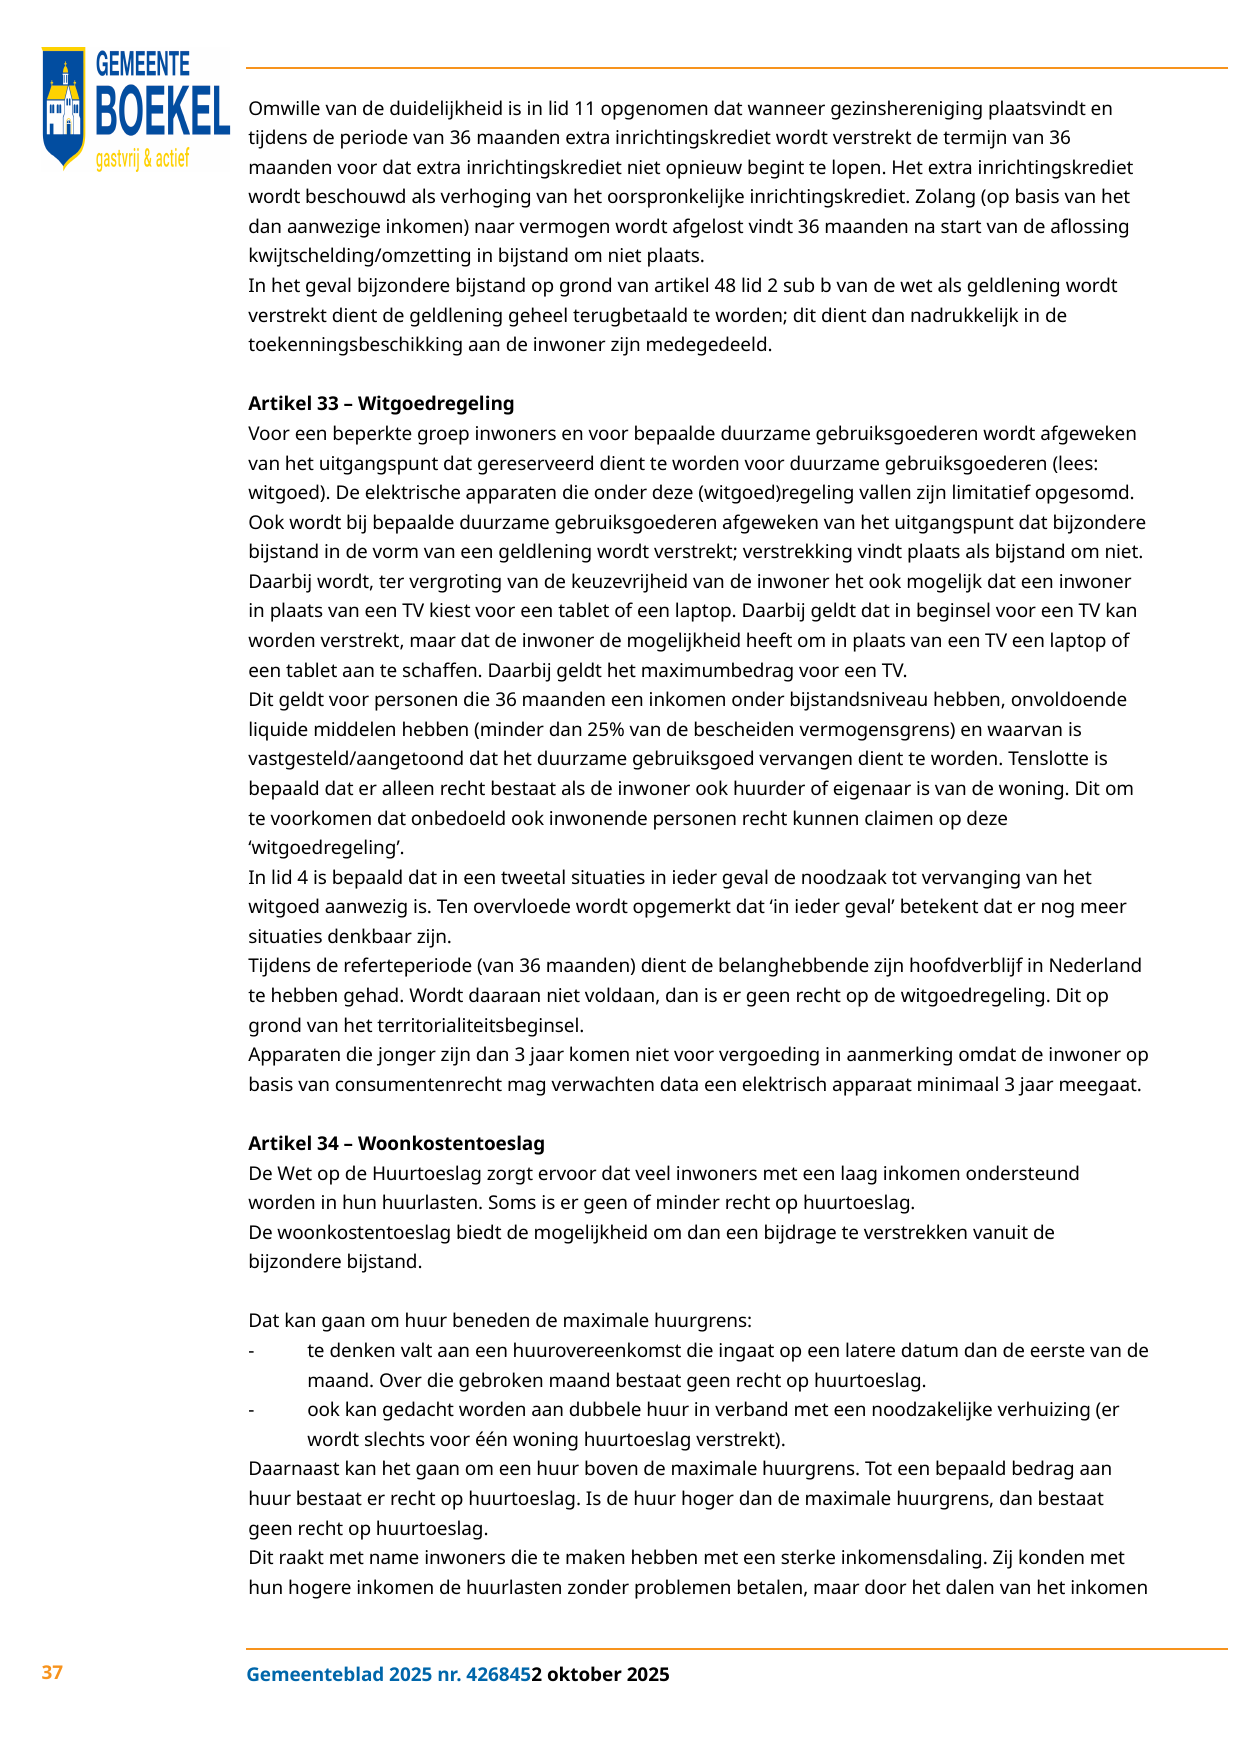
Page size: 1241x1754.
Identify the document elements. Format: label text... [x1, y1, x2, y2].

picture [41, 47, 231, 172]
text Daarnaast kan het gaan om een huur boven de maximale huurgrens. Tot een bepaald bedrag aan huur bestaat er recht op huurtoeslag. Is de huur hoger dan de maximale huurgrens, dan bestaat geen recht op huurtoeslag. [248, 1456, 1152, 1541]
text Dit geldt voor personen die 36 maanden een inkomen onder bijstandsniveau hebben, onvoldoende liquide middelen hebben (minder dan 25% van de bescheiden vermogensgrens) en waarvan is vastgesteld/aangetoond dat het duurzame gebruiksgoed vervangen dient te worden. Tenslotte is bepaald dat er alleen recht bestaat als de inwoner ook huurder of eigenaar is van de woning. Dit om te voorkomen dat onbedoeld ook inwonende personen recht kunnen claimen op deze ‘witgoedregeling’. [248, 686, 1152, 860]
text In het geval bijzondere bijstand op grond van artikel 48 lid 2 sub b van de wet als geldlening wordt verstrekt dient de geldlening geheel terugbetaald te worden; dit dient dan nadrukkelijk in de toekenningsbeschikking aan de inwoner zijn medegedeeld. [248, 272, 1152, 357]
list te denken valt aan een huurovereenkomst die ingaat op een latere datum dan de eerste van de maand. Over die gebroken maand bestaat geen recht op huurtoeslag. [248, 1337, 1152, 1393]
text Voor een beperkte groep inwoners en voor bepaalde duurzame gebruiksgoederen wordt afgeweken van het uitgangspunt dat gereserveerd dient te worden voor duurzame gebruiksgoederen (lees: witgoed). De elektrische apparaten die onder deze (witgoed)regeling vallen zijn limitatief opgesomd. Ook wordt bij bepaalde duurzame gebruiksgoederen afgeweken van het uitgangspunt dat bijzondere bijstand in de vorm van een geldlening wordt verstrekt; verstrekking vindt plaats als bijstand om niet. Daarbij wordt, ter vergroting van de keuzevrijheid van de inwoner het ook mogelijk dat een inwoner in plaats van een TV kiest voor een tablet of een laptop. Daarbij geldt dat in beginsel voor een TV kan worden verstrekt, maar dat de inwoner de mogelijkheid heeft om in plaats van een TV een laptop of een tablet aan te schaffen. Daarbij geldt het maximumbedrag voor een TV. [248, 420, 1152, 683]
text Artikel 34 – Woonkostentoeslag [248, 1130, 1152, 1156]
text Artikel 33 – Witgoedregeling [248, 391, 1152, 416]
text Dat kan gaan om huur beneden de maximale huurgrens: [248, 1308, 1152, 1333]
text In lid 4 is bepaald dat in een tweetal situaties in ieder geval de noodzaak tot vervanging van het witgoed aanwezig is. Ten overvloede wordt opgemerkt dat ‘in ieder geval’ betekent dat er nog meer situaties denkbaar zijn. [248, 864, 1152, 949]
text Dit raakt met name inwoners die te maken hebben met een sterke inkomensdaling. Zij konden met hun hogere inkomen de huurlasten zonder problemen betalen, maar door het dalen van het inkomen [248, 1544, 1152, 1600]
text Apparaten die jonger zijn dan 3 jaar komen niet voor vergoeding in aanmerking omdat de inwoner op basis van consumentenrecht mag verwachten data een elektrisch apparaat minimaal 3 jaar meegaat. [248, 1041, 1152, 1097]
text De Wet op de Huurtoeslag zorgt ervoor dat veel inwoners met een laag inkomen ondersteund worden in hun huurlasten. Soms is er geen of minder recht op huurtoeslag. [248, 1160, 1152, 1215]
text De woonkostentoeslag biedt de mogelijkheid om dan een bijdrage te verstrekken vanuit de bijzondere bijstand. [248, 1219, 1152, 1274]
text Tijdens de referteperiode (van 36 maanden) dient de belanghebbende zijn hoofdverblijf in Nederland te hebben gehad. Wordt daaraan niet voldaan, dan is er geen recht op de witgoedregeling. Dit op grond van het territorialiteitsbeginsel. [248, 953, 1152, 1038]
text Omwille van de duidelijkheid is in lid 11 opgenomen dat wanneer gezinshereniging plaatsvindt en tijdens de periode van 36 maanden extra inrichtingskrediet wordt verstrekt de termijn van 36 maanden voor dat extra inrichtingskrediet niet opnieuw begint te lopen. Het extra inrichtingskrediet wordt beschouwd als verhoging van het oorspronkelijke inrichtingskrediet. Zolang (op basis van het dan aanwezige inkomen) naar vermogen wordt afgelost vindt 36 maanden na start van de aflossing kwijtschelding/omzetting in bijstand om niet plaats. [248, 95, 1152, 268]
list ook kan gedacht worden aan dubbele huur in verband met een noodzakelijke verhuizing (er wordt slechts voor één woning huurtoeslag verstrekt). [248, 1396, 1152, 1452]
